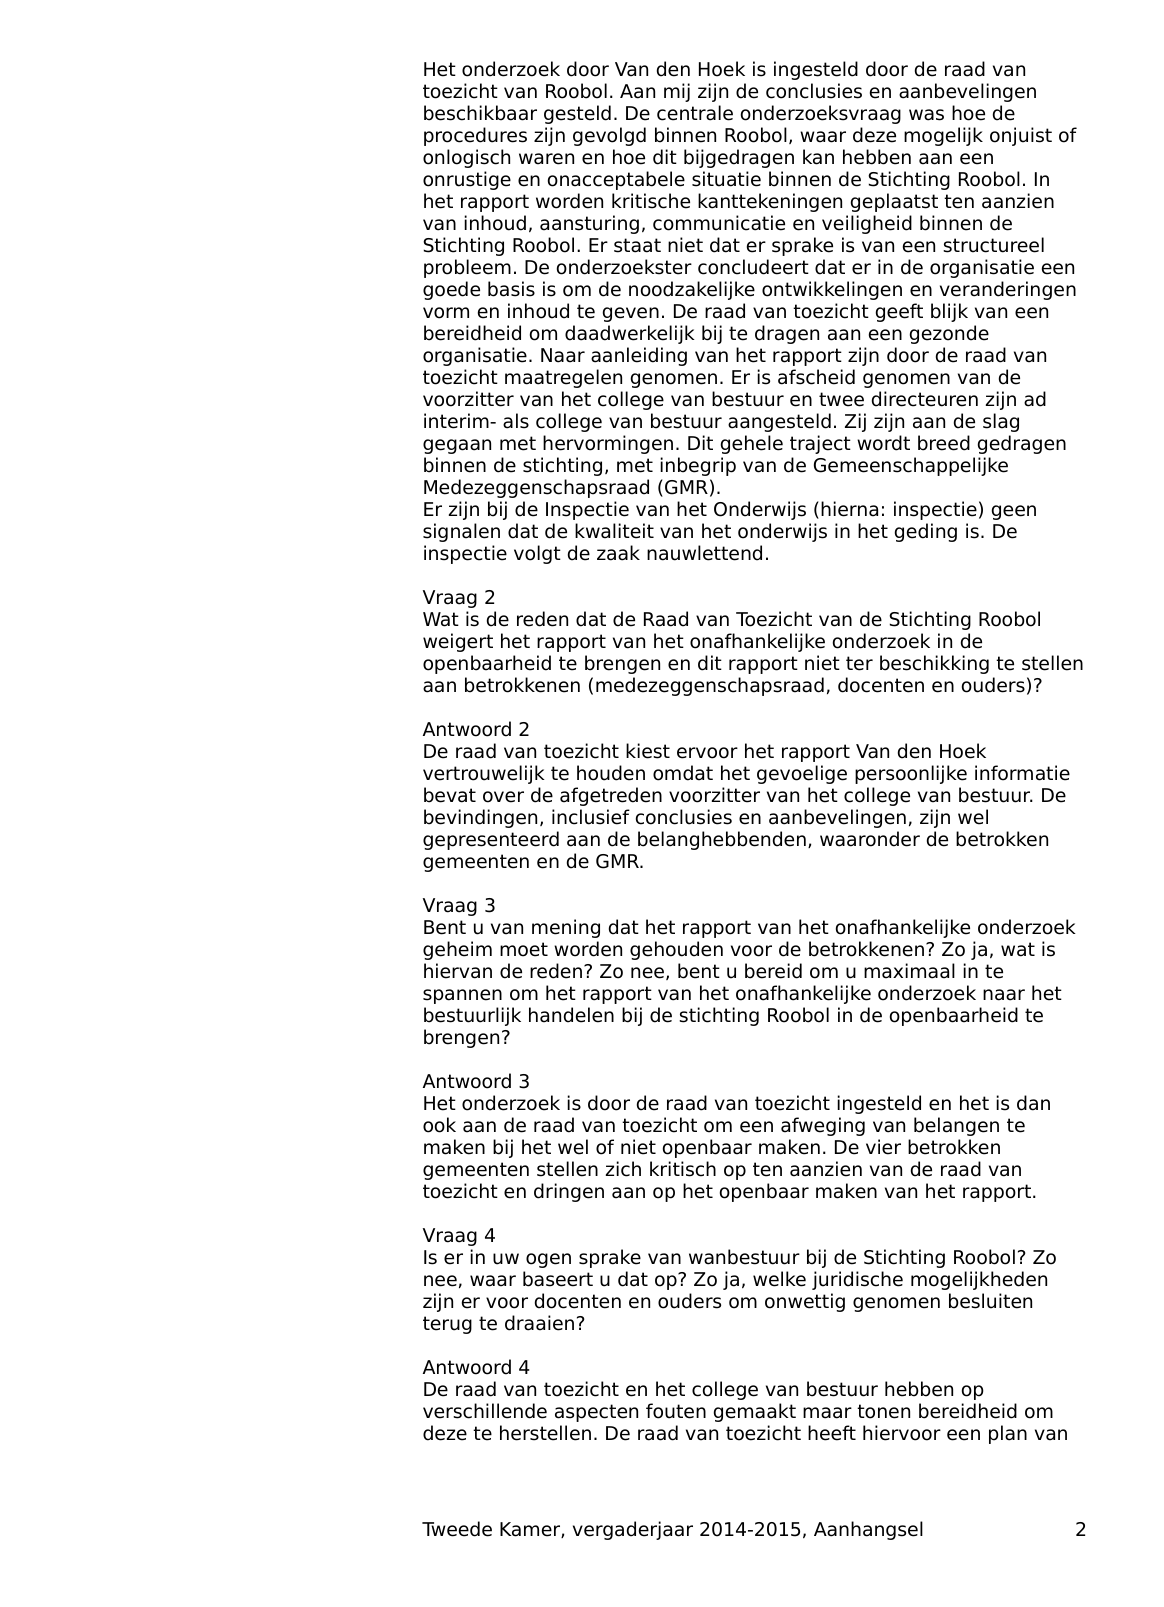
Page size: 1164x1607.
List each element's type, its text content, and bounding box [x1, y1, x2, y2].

text Het onderzoek door Van den Hoek is ingesteld door de raad van toezicht van Roobol. Aan mij zijn de conclusies en aanbevelingen beschikbaar gesteld. De centrale onderzoeksvraag was hoe de procedures zijn gevolgd binnen Roobol, waar deze mogelijk onjuist of onlogisch waren en hoe dit bijgedragen kan hebben aan een onrustige en onacceptabele situatie binnen de Stichting Roobol. In het rapport worden kritische kanttekeningen geplaatst ten aanzien van inhoud, aansturing, communicatie en veiligheid binnen de Stichting Roobol. Er staat niet dat er sprake is van een structureel probleem. De onderzoekster concludeert dat er in de organisatie een goede basis is om de noodzakelijke ontwikkelingen en veranderingen vorm en inhoud te geven. De raad van toezicht geeft blijk van een bereidheid om daadwerkelijk bij te dragen aan een gezonde organisatie. Naar aanleiding van het rapport zijn door de raad van toezicht maatregelen genomen. Er is afscheid genomen van de voorzitter van het college van bestuur en twee directeuren zijn ad interim- als college van bestuur aangesteld. Zij zijn aan de slag gegaan met hervormingen. Dit gehele traject wordt breed gedragen binnen de stichting, met inbegrip van de Gemeenschappelijke Medezeggenschapsraad (GMR). [422, 59, 1087, 499]
text De raad van toezicht en het college van bestuur hebben op verschillende aspecten fouten gemaakt maar tonen bereidheid om deze te herstellen. De raad van toezicht heeft hiervoor een plan van [422, 1379, 1087, 1445]
text Er zijn bij de Inspectie van het Onderwijs (hierna: inspectie) geen signalen dat de kwaliteit van het onderwijs in het geding is. De inspectie volgt de zaak nauwlettend. [422, 499, 1087, 564]
text Antwoord 4 [422, 1357, 1087, 1379]
text Antwoord 2 [422, 719, 1087, 741]
text Antwoord 3 [422, 1071, 1087, 1093]
text Bent u van mening dat het rapport van het onafhankelijke onderzoek geheim moet worden gehouden voor de betrokkenen? Zo ja, wat is hiervan de reden? Zo nee, bent u bereid om u maximaal in te spannen om het rapport van het onafhankelijke onderzoek naar het bestuurlijk handelen bij de stichting Roobol in de openbaarheid te brengen? [422, 917, 1087, 1049]
text Vraag 2 [422, 587, 1087, 609]
text Is er in uw ogen sprake van wanbestuur bij de Stichting Roobol? Zo nee, waar baseert u dat op? Zo ja, welke juridische mogelijkheden zijn er voor docenten en ouders om onwettig genomen besluiten terug te draaien? [422, 1247, 1087, 1335]
text De raad van toezicht kiest ervoor het rapport Van den Hoek vertrouwelijk te houden omdat het gevoelige persoonlijke informatie bevat over de afgetreden voorzitter van het college van bestuur. De bevindingen, inclusief conclusies en aanbevelingen, zijn wel gepresenteerd aan de belanghebbenden, waaronder de betrokken gemeenten en de GMR. [422, 741, 1087, 873]
text Het onderzoek is door de raad van toezicht ingesteld en het is dan ook aan de raad van toezicht om een afweging van belangen te maken bij het wel of niet openbaar maken. De vier betrokken gemeenten stellen zich kritisch op ten aanzien van de raad van toezicht en dringen aan op het openbaar maken van het rapport. [422, 1093, 1087, 1203]
text Vraag 3 [422, 895, 1087, 917]
text Wat is de reden dat de Raad van Toezicht van de Stichting Roobol weigert het rapport van het onafhankelijke onderzoek in de openbaarheid te brengen en dit rapport niet ter beschikking te stellen aan betrokkenen (medezeggenschapsraad, docenten en ouders)? [422, 609, 1087, 697]
text Vraag 4 [422, 1225, 1087, 1247]
